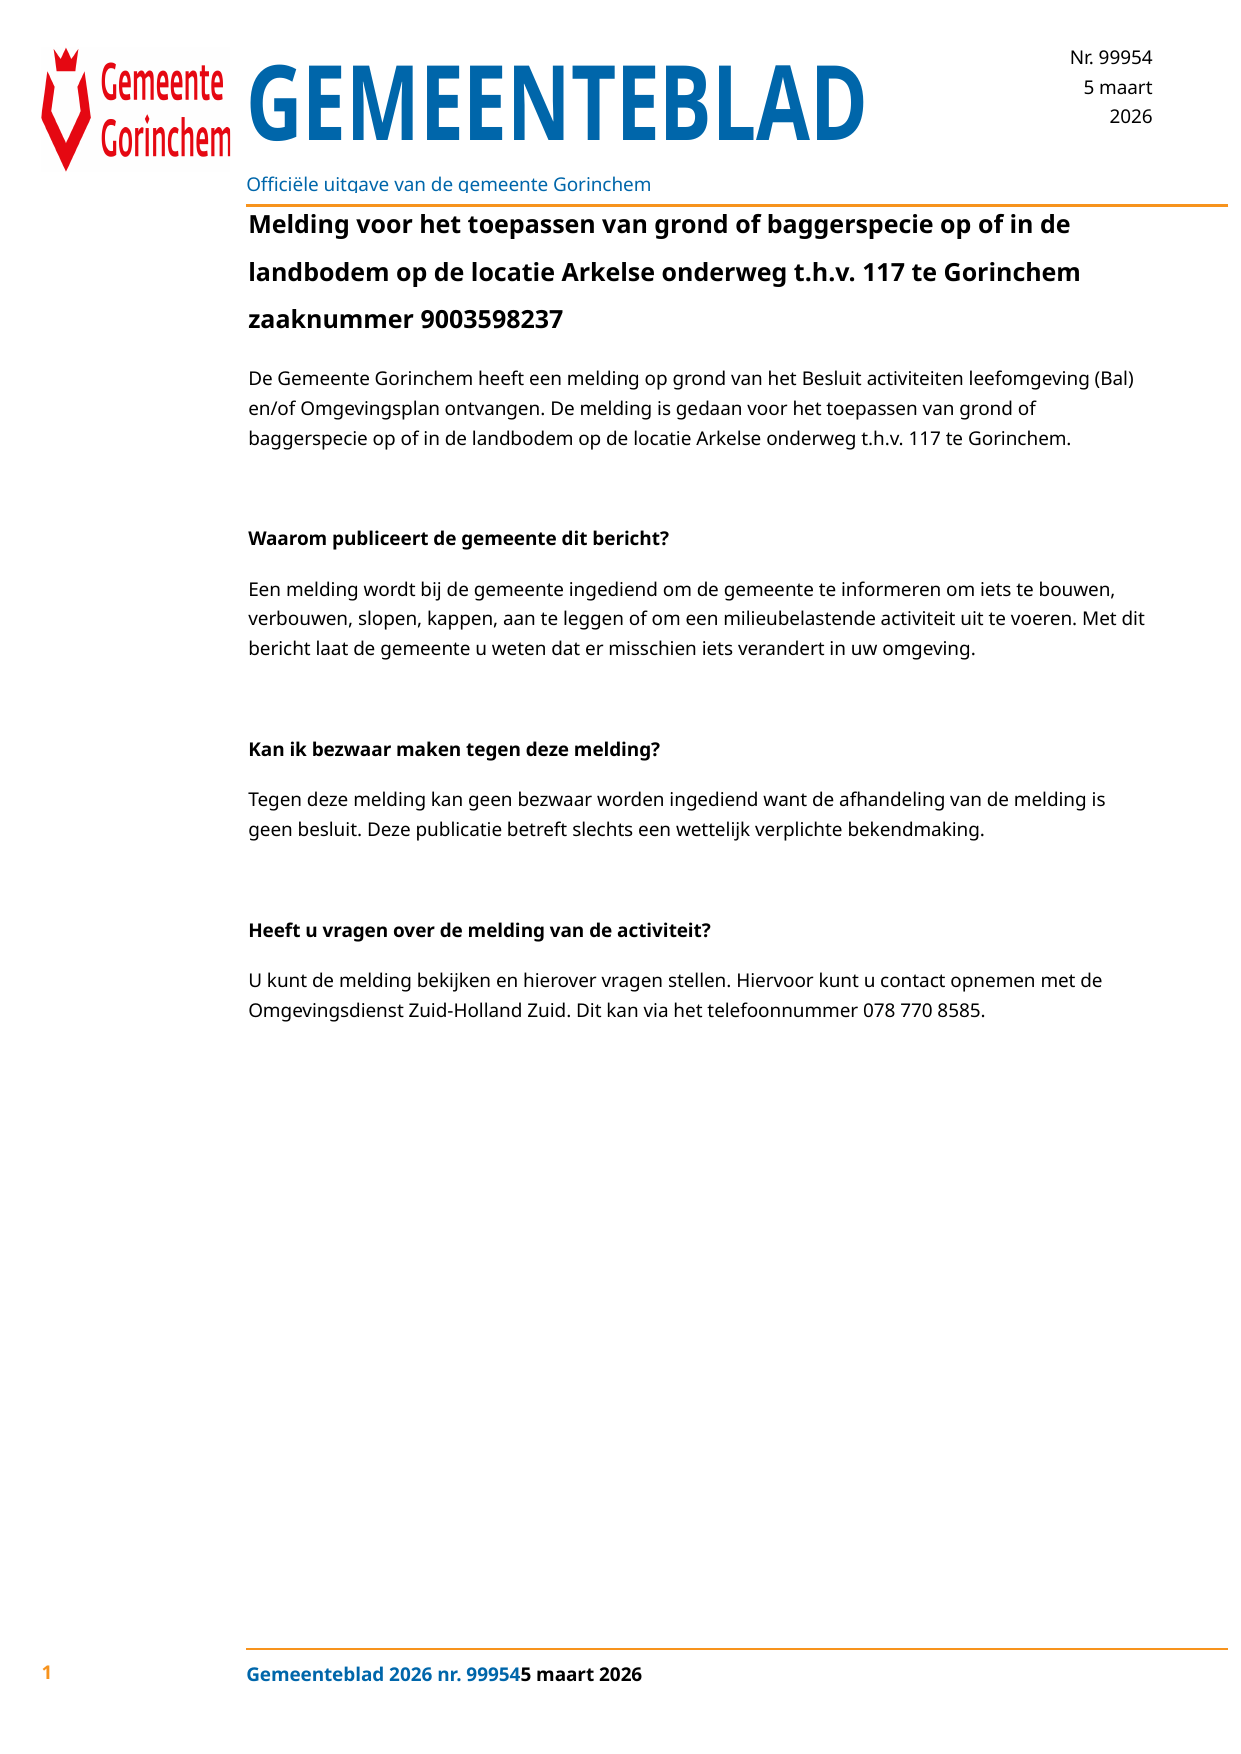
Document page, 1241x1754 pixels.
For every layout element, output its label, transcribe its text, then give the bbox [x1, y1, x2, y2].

text Heeft u vragen over de melding van de activiteit? [248, 917, 1152, 942]
text U kunt de melding bekijken en hierover vragen stellen. Hiervoor kunt u contact opnemen met de Omgevingsdienst Zuid-Holland Zuid. Dit kan via het telefoonnummer 078 770 8585. [248, 967, 1152, 1022]
picture [41, 47, 231, 172]
text Melding voor het toepassen van grond of baggerspecie op of in de landbodem op de locatie Arkelse onderweg t.h.v. 117 te Gorinchem zaaknummer 9003598237 [248, 207, 1152, 336]
text Kan ik bezwaar maken tegen deze melding? [248, 736, 1152, 762]
text Een melding wordt bij de gemeente ingediend om de gemeente te informeren om iets te bouwen, verbouwen, slopen, kappen, aan te leggen of om een milieubelastende activiteit uit te voeren. Met dit bericht laat de gemeente u weten dat er misschien iets verandert in uw omgeving. [248, 576, 1152, 661]
text Tegen deze melding kan geen bezwaar worden ingediend want de afhandeling van de melding is geen besluit. Deze publicatie betreft slechts een wettelijk verplichte bekendmaking. [248, 786, 1152, 842]
text Waarom publiceert de gemeente dit bericht? [248, 526, 1152, 551]
text De Gemeente Gorinchem heeft een melding op grond van het Besluit activiteiten leefomgeving (Bal) en/of Omgevingsplan ontvangen. De melding is gedaan voor het toepassen van grond of baggerspecie op of in de landbodem op de locatie Arkelse onderweg t.h.v. 117 te Gorinchem. [248, 366, 1152, 450]
